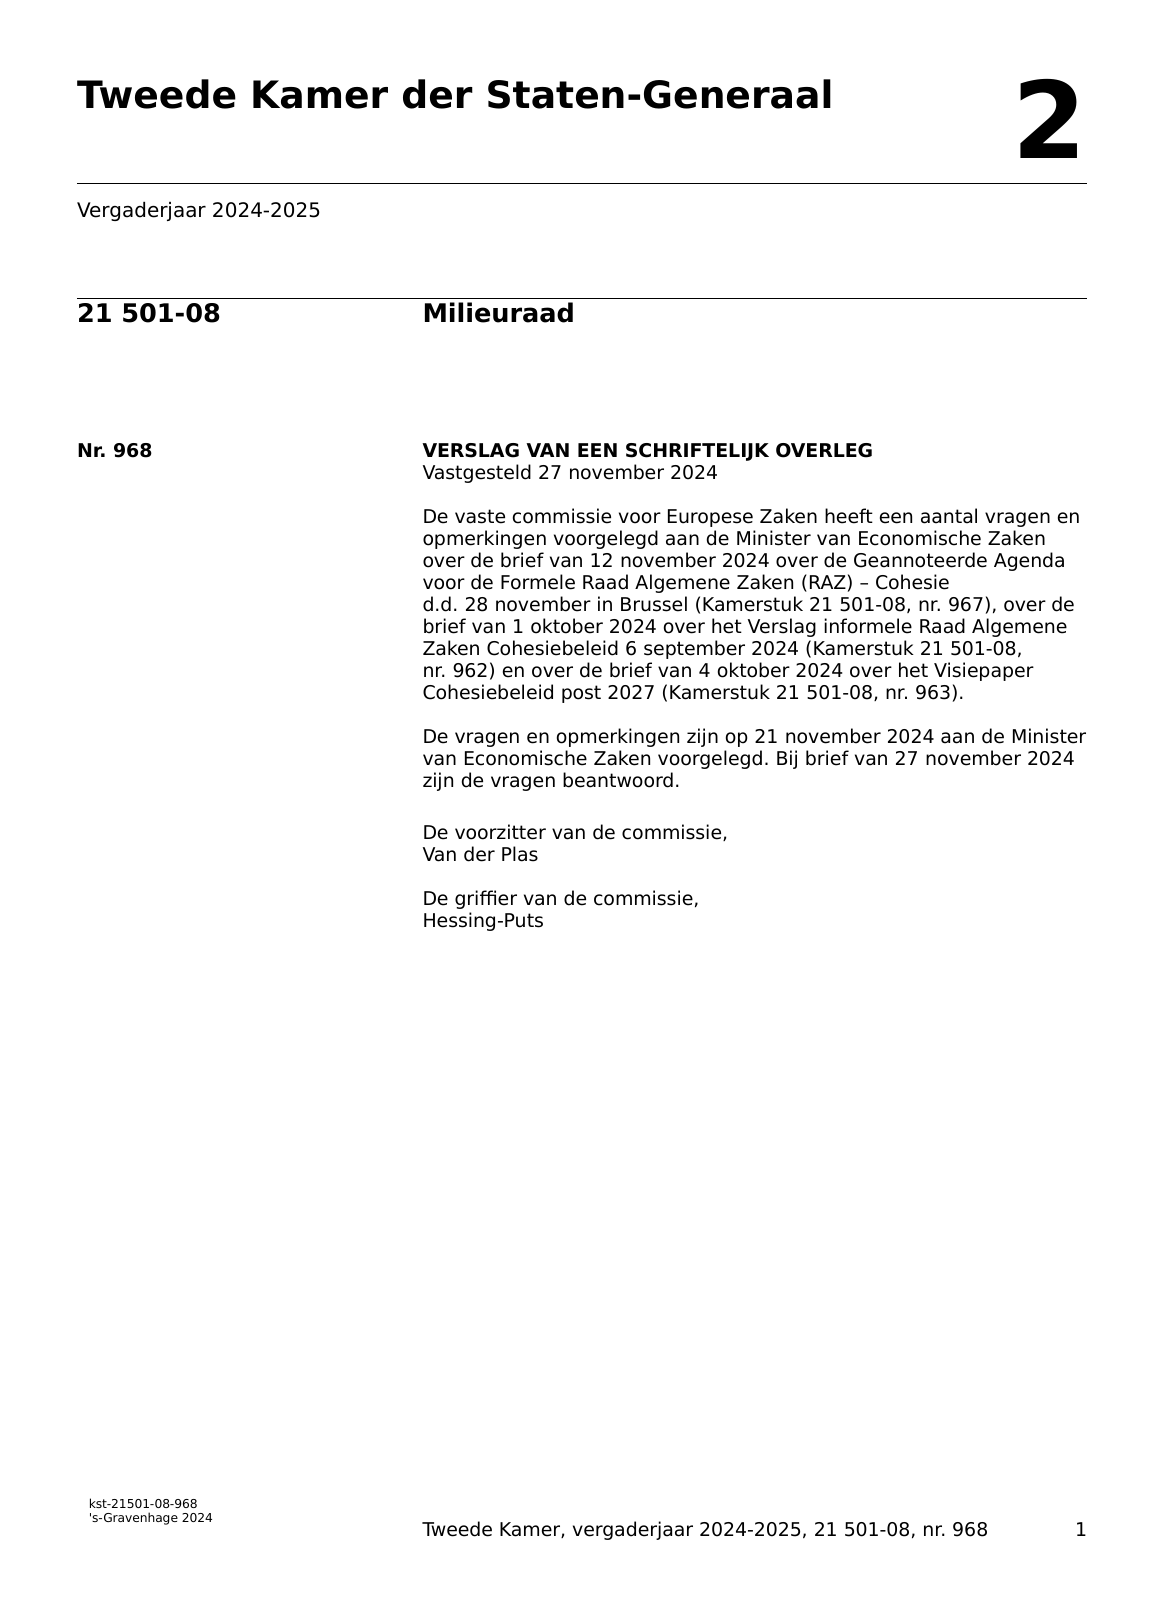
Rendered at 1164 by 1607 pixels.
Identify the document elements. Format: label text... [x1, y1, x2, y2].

text De vragen en opmerkingen zijn op 21 november 2024 aan de Minister van Economische Zaken voorgelegd. Bij brief van 27 november 2024 zijn de vragen beantwoord. [422, 726, 1087, 792]
table_header 2 [886, 59, 1087, 183]
text De voorzitter van de commissie, Van der Plas [422, 822, 1087, 866]
text kst-21501-08-968 [88, 1497, 323, 1511]
text De vaste commissie voor Europese Zaken heeft een aantal vragen en opmerkingen voorgelegd aan de Minister van Economische Zaken over de brief van 12 november 2024 over de Geannoteerde Agenda voor de Formele Raad Algemene Zaken (RAZ) – Cohesie d.d. 28 november in Brussel (Kamerstuk 21 501-08, nr. 967), over de brief van 1 oktober 2024 over het Verslag informele Raad Algemene Zaken Cohesiebeleid 6 september 2024 (Kamerstuk 21 501-08, nr. 962) en over de brief van 4 oktober 2024 over het Visiepaper Cohesiebeleid post 2027 (Kamerstuk 21 501-08, nr. 963). [422, 506, 1087, 704]
subtitle 21 501-08 Milieuraad [77, 299, 1087, 329]
subtitle Nr. 968 VERSLAG VAN EEN SCHRIFTELIJK OVERLEG [77, 440, 1087, 462]
text 's-Gravenhage 2024 [88, 1511, 323, 1525]
table_cell Vergaderjaar 2024-2025 [77, 184, 1087, 298]
text De griffier van de commissie, Hessing-Puts [422, 888, 1087, 932]
table_header Tweede Kamer der Staten-Generaal [77, 59, 886, 183]
text Vastgesteld 27 november 2024 [422, 462, 1087, 484]
